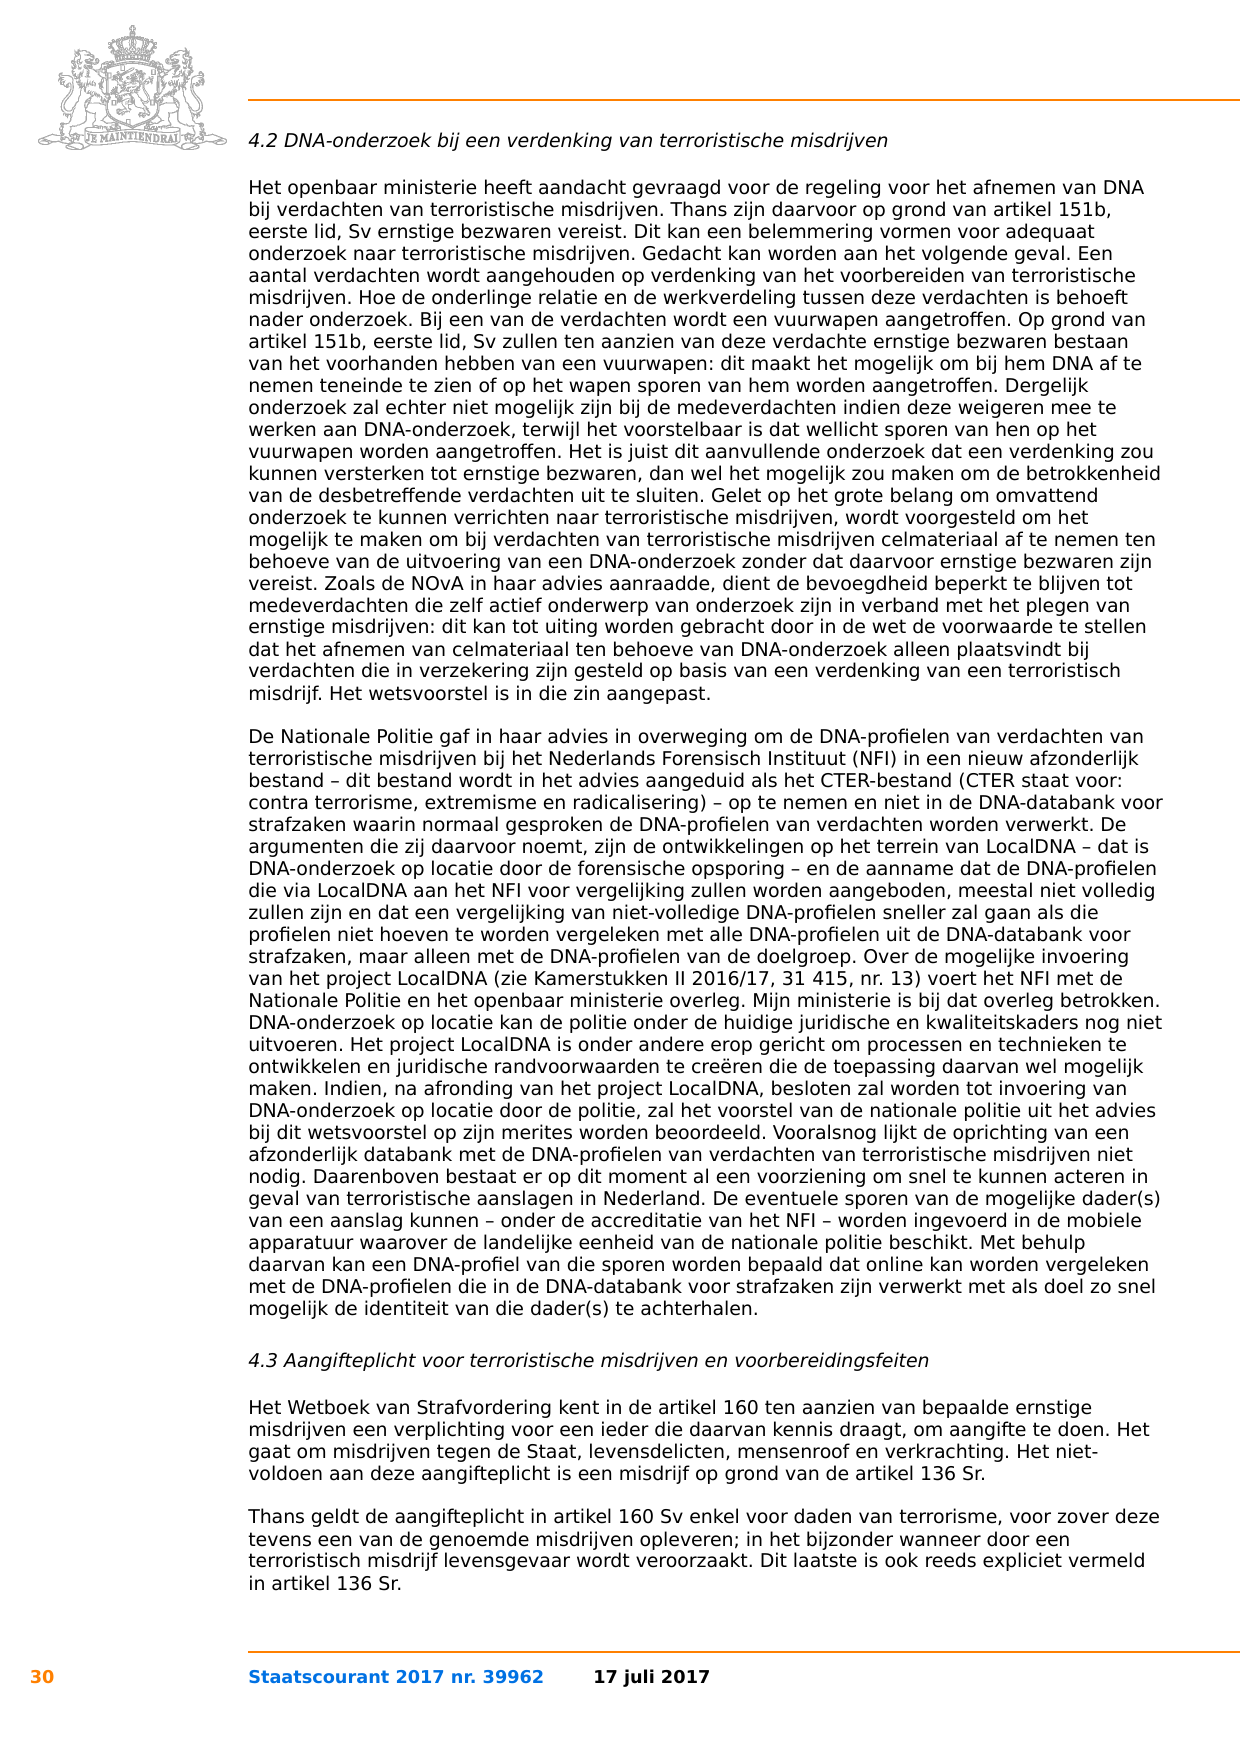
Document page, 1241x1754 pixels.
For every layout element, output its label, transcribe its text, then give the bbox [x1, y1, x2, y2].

subtitle 4.2 DNA-onderzoek bij een verdenking van terroristische misdrijven [248, 130, 1163, 152]
text Thans geldt de aangifteplicht in artikel 160 Sv enkel voor daden van terrorisme, voor zover deze tevens een van de genoemde misdrijven opleveren; in het bijzonder wanneer door een terroristisch misdrijf levensgevaar wordt veroorzaakt. Dit laatste is ook reeds expliciet vermeld in artikel 136 Sr. [248, 1506, 1163, 1594]
picture [38, 25, 227, 150]
subtitle 4.3 Aangifteplicht voor terroristische misdrijven en voorbereidingsfeiten [248, 1350, 1163, 1372]
text Het Wetboek van Strafvordering kent in de artikel 160 ten aanzien van bepaalde ernstige misdrijven een verplichting voor een ieder die daarvan kennis draagt, om aangifte te doen. Het gaat om misdrijven tegen de Staat, levensdelicten, mensenroof en verkrachting. Het niet-voldoen aan deze aangifteplicht is een misdrijf op grond van de artikel 136 Sr. [248, 1397, 1163, 1484]
text Het openbaar ministerie heeft aandacht gevraagd voor de regeling voor het afnemen van DNA bij verdachten van terroristische misdrijven. Thans zijn daarvoor op grond van artikel 151b, eerste lid, Sv ernstige bezwaren vereist. Dit kan een belemmering vormen voor adequaat onderzoek naar terroristische misdrijven. Gedacht kan worden aan het volgende geval. Een aantal verdachten wordt aangehouden op verdenking van het voorbereiden van terroristische misdrijven. Hoe de onderlinge relatie en de werkverdeling tussen deze verdachten is behoeft nader onderzoek. Bij een van de verdachten wordt een vuurwapen aangetroffen. Op grond van artikel 151b, eerste lid, Sv zullen ten aanzien van deze verdachte ernstige bezwaren bestaan van het voorhanden hebben van een vuurwapen: dit maakt het mogelijk om bij hem DNA af te nemen teneinde te zien of op het wapen sporen van hem worden aangetroffen. Dergelijk onderzoek zal echter niet mogelijk zijn bij de medeverdachten indien deze weigeren mee te werken aan DNA-onderzoek, terwijl het voorstelbaar is dat wellicht sporen van hen op het vuurwapen worden aangetroffen. Het is juist dit aanvullende onderzoek dat een verdenking zou kunnen versterken tot ernstige bezwaren, dan wel het mogelijk zou maken om de betrokkenheid van de desbetreffende verdachten uit te sluiten. Gelet op het grote belang om omvattend onderzoek te kunnen verrichten naar terroristische misdrijven, wordt voorgesteld om het mogelijk te maken om bij verdachten van terroristische misdrijven celmateriaal af te nemen ten behoeve van de uitvoering van een DNA-onderzoek zonder dat daarvoor ernstige bezwaren zijn vereist. Zoals de NOvA in haar advies aanraadde, dient de bevoegdheid beperkt te blijven tot medeverdachten die zelf actief onderwerp van onderzoek zijn in verband met het plegen van ernstige misdrijven: dit kan tot uiting worden gebracht door in de wet de voorwaarde te stellen dat het afnemen van celmateriaal ten behoeve van DNA-onderzoek alleen plaatsvindt bij verdachten die in verzekering zijn gesteld op basis van een verdenking van een terroristisch misdrijf. Het wetsvoorstel is in die zin aangepast. [248, 177, 1163, 704]
text De Nationale Politie gaf in haar advies in overweging om de DNA-profielen van verdachten van terroristische misdrijven bij het Nederlands Forensisch Instituut (NFI) in een nieuw afzonderlijk bestand – dit bestand wordt in het advies aangeduid als het CTER-bestand (CTER staat voor: contra terrorisme, extremisme en radicalisering) – op te nemen en niet in de DNA-databank voor strafzaken waarin normaal gesproken de DNA-profielen van verdachten worden verwerkt. De argumenten die zij daarvoor noemt, zijn de ontwikkelingen op het terrein van LocalDNA – dat is DNA-onderzoek op locatie door de forensische opsporing – en de aanname dat de DNA-profielen die via LocalDNA aan het NFI voor vergelijking zullen worden aangeboden, meestal niet volledig zullen zijn en dat een vergelijking van niet-volledige DNA-profielen sneller zal gaan als die profielen niet hoeven te worden vergeleken met alle DNA-profielen uit de DNA-databank voor strafzaken, maar alleen met de DNA-profielen van de doelgroep. Over de mogelijke invoering van het project LocalDNA (zie Kamerstukken II 2016/17, 31 415, nr. 13) voert het NFI met de Nationale Politie en het openbaar ministerie overleg. Mijn ministerie is bij dat overleg betrokken. DNA-onderzoek op locatie kan de politie onder de huidige juridische en kwaliteitskaders nog niet uitvoeren. Het project LocalDNA is onder andere erop gericht om processen en technieken te ontwikkelen en juridische randvoorwaarden te creëren die de toepassing daarvan wel mogelijk maken. Indien, na afronding van het project LocalDNA, besloten zal worden tot invoering van DNA-onderzoek op locatie door de politie, zal het voorstel van de nationale politie uit het advies bij dit wetsvoorstel op zijn merites worden beoordeeld. Vooralsnog lijkt de oprichting van een afzonderlijk databank met de DNA-profielen van verdachten van terroristische misdrijven niet nodig. Daarenboven bestaat er op dit moment al een voorziening om snel te kunnen acteren in geval van terroristische aanslagen in Nederland. De eventuele sporen van de mogelijke dader(s) van een aanslag kunnen – onder de accreditatie van het NFI – worden ingevoerd in de mobiele apparatuur waarover de landelijke eenheid van de nationale politie beschikt. Met behulp daarvan kan een DNA-profiel van die sporen worden bepaald dat online kan worden vergeleken met de DNA-profielen die in de DNA-databank voor strafzaken zijn verwerkt met als doel zo snel mogelijk de identiteit van die dader(s) te achterhalen. [248, 726, 1163, 1320]
